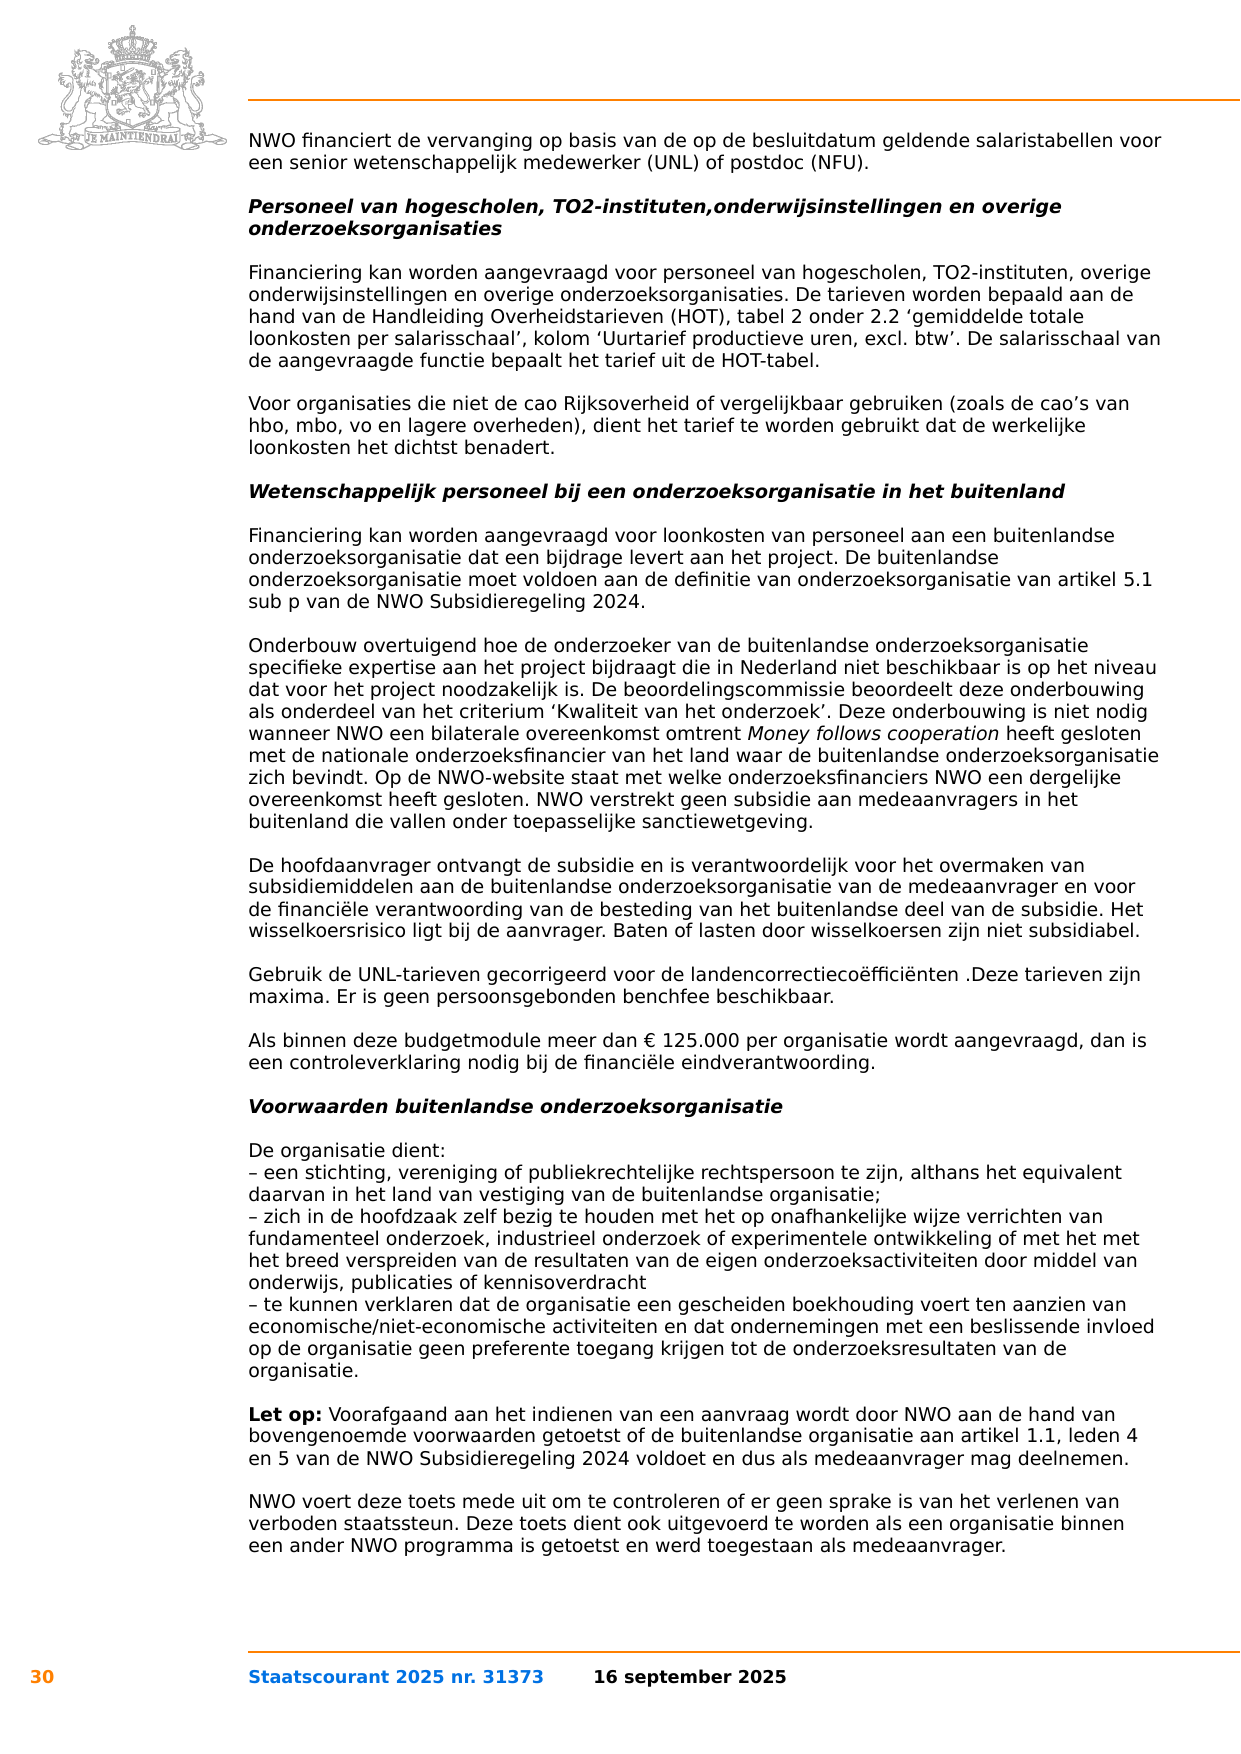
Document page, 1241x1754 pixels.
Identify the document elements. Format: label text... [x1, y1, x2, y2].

text Gebruik de UNL-tarieven gecorrigeerd voor de landencorrectiecoëfficiënten .Deze tarieven zijn maxima. Er is geen persoonsgebonden benchfee beschikbaar. [248, 964, 1163, 1008]
text Als binnen deze budgetmodule meer dan € 125.000 per organisatie wordt aangevraagd, dan is een controleverklaring nodig bij de financiële eindverantwoording. [248, 1030, 1163, 1074]
picture [38, 25, 227, 150]
text – een stichting, vereniging of publiekrechtelijke rechtspersoon te zijn, althans het equivalent daarvan in het land van vestiging van de buitenlandse organisatie; [248, 1162, 1163, 1206]
text Let op: Voorafgaand aan het indienen van een aanvraag wordt door NWO aan de hand van bovengenoemde voorwaarden getoetst of de buitenlandse organisatie aan artikel 1.1, leden 4 en 5 van de NWO Subsidieregeling 2024 voldoet en dus als medeaanvrager mag deelnemen. [248, 1403, 1163, 1469]
text De hoofdaanvrager ontvangt de subsidie en is verantwoordelijk voor het overmaken van subsidiemiddelen aan de buitenlandse onderzoeksorganisatie van de medeaanvrager en voor de financiële verantwoording van de besteding van het buitenlandse deel van de subsidie. Het wisselkoersrisico ligt bij de aanvrager. Baten of lasten door wisselkoersen zijn niet subsidiabel. [248, 854, 1163, 942]
text De organisatie dient: [248, 1140, 1163, 1162]
text Voor organisaties die niet de cao Rijksoverheid of vergelijkbaar gebruiken (zoals de cao’s van hbo, mbo, vo en lagere overheden), dient het tarief te worden gebruikt dat de werkelijke loonkosten het dichtst benadert. [248, 393, 1163, 459]
subtitle Voorwaarden buitenlandse onderzoeksorganisatie [248, 1096, 1163, 1118]
subtitle Wetenschappelijk personeel bij een onderzoeksorganisatie in het buitenland [248, 481, 1163, 503]
text Financiering kan worden aangevraagd voor personeel van hogescholen, TO2-instituten, overige onderwijsinstellingen en overige onderzoeksorganisaties. De tarieven worden bepaald aan de hand van de Handleiding Overheidstarieven (HOT), tabel 2 onder 2.2 ‘gemiddelde totale loonkosten per salarisschaal’, kolom ‘Uurtarief productieve uren, excl. btw’. De salarisschaal van de aangevraagde functie bepaalt het tarief uit de HOT-tabel. [248, 262, 1163, 371]
text NWO voert deze toets mede uit om te controleren of er geen sprake is van het verlenen van verboden staatssteun. Deze toets dient ook uitgevoerd te worden als een organisatie binnen een ander NWO programma is getoetst en werd toegestaan als medeaanvrager. [248, 1491, 1163, 1557]
text – te kunnen verklaren dat de organisatie een gescheiden boekhouding voert ten aanzien van economische/niet-economische activiteiten en dat ondernemingen met een beslissende invloed op de organisatie geen preferente toegang krijgen tot de onderzoeksresultaten van de organisatie. [248, 1294, 1163, 1382]
text Onderbouw overtuigend hoe de onderzoeker van de buitenlandse onderzoeksorganisatie specifieke expertise aan het project bijdraagt die in Nederland niet beschikbaar is op het niveau dat voor het project noodzakelijk is. De beoordelingscommissie beoordeelt deze onderbouwing als onderdeel van het criterium ‘Kwaliteit van het onderzoek’. Deze onderbouwing is niet nodig wanneer NWO een bilaterale overeenkomst omtrent Money follows cooperation heeft gesloten met de nationale onderzoeksfinancier van het land waar de buitenlandse onderzoeksorganisatie zich bevindt. Op de NWO-website staat met welke onderzoeksfinanciers NWO een dergelijke overeenkomst heeft gesloten. NWO verstrekt geen subsidie aan medeaanvragers in het buitenland die vallen onder toepasselijke sanctiewetgeving. [248, 635, 1163, 833]
text – zich in de hoofdzaak zelf bezig te houden met het op onafhankelijke wijze verrichten van fundamenteel onderzoek, industrieel onderzoek of experimentele ontwikkeling of met het met het breed verspreiden van de resultaten van de eigen onderzoeksactiviteiten door middel van onderwijs, publicaties of kennisoverdracht [248, 1206, 1163, 1294]
text NWO financiert de vervanging op basis van de op de besluitdatum geldende salaristabellen voor een senior wetenschappelijk medewerker (UNL) of postdoc (NFU). [248, 130, 1163, 174]
subtitle Personeel van hogescholen, TO2-instituten,onderwijsinstellingen en overige onderzoeksorganisaties [248, 196, 1163, 240]
text Financiering kan worden aangevraagd voor loonkosten van personeel aan een buitenlandse onderzoeksorganisatie dat een bijdrage levert aan het project. De buitenlandse onderzoeksorganisatie moet voldoen aan de definitie van onderzoeksorganisatie van artikel 5.1 sub p van de NWO Subsidieregeling 2024. [248, 525, 1163, 613]
